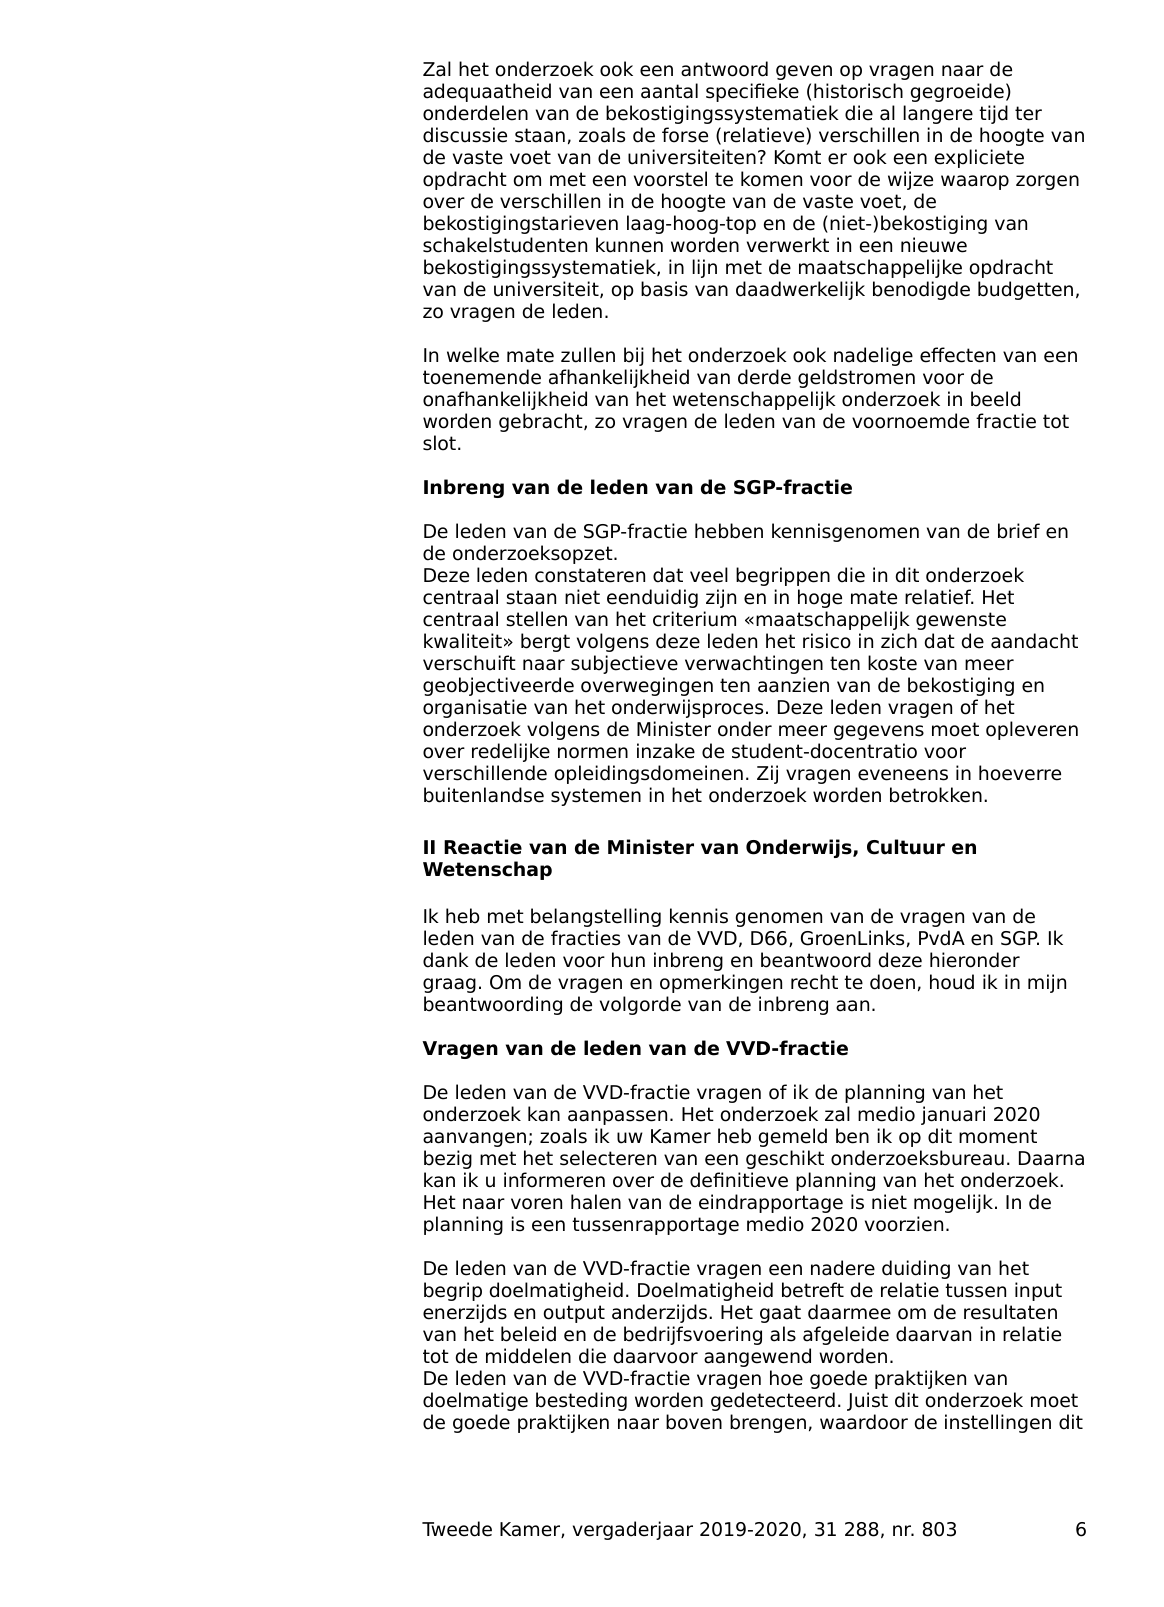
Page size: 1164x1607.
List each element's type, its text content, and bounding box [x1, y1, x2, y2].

text De leden van de VVD-fractie vragen of ik de planning van het onderzoek kan aanpassen. Het onderzoek zal medio januari 2020 aanvangen; zoals ik uw Kamer heb gemeld ben ik op dit moment bezig met het selecteren van een geschikt onderzoeksbureau. Daarna kan ik u informeren over de definitieve planning van het onderzoek. Het naar voren halen van de eindrapportage is niet mogelijk. In de planning is een tussenrapportage medio 2020 voorzien. [422, 1082, 1087, 1236]
text Ik heb met belangstelling kennis genomen van de vragen van de leden van de fracties van de VVD, D66, GroenLinks, PvdA en SGP. Ik dank de leden voor hun inbreng en beantwoord deze hieronder graag. Om de vragen en opmerkingen recht te doen, houd ik in mijn beantwoording de volgorde van de inbreng aan. [422, 906, 1087, 1016]
subtitle Inbreng van de leden van de SGP-fractie [422, 477, 1087, 499]
subtitle Vragen van de leden van de VVD-fractie [422, 1038, 1087, 1060]
text De leden van de SGP-fractie hebben kennisgenomen van de brief en de onderzoeksopzet. [422, 521, 1087, 565]
text Deze leden constateren dat veel begrippen die in dit onderzoek centraal staan niet eenduidig zijn en in hoge mate relatief. Het centraal stellen van het criterium «maatschappelijk gewenste kwaliteit» bergt volgens deze leden het risico in zich dat de aandacht verschuift naar subjectieve verwachtingen ten koste van meer geobjectiveerde overwegingen ten aanzien van de bekostiging en organisatie van het onderwijsproces. Deze leden vragen of het onderzoek volgens de Minister onder meer gegevens moet opleveren over redelijke normen inzake de student-docentratio voor verschillende opleidingsdomeinen. Zij vragen eveneens in hoeverre buitenlandse systemen in het onderzoek worden betrokken. [422, 565, 1087, 807]
text De leden van de VVD-fractie vragen hoe goede praktijken van doelmatige besteding worden gedetecteerd. Juist dit onderzoek moet de goede praktijken naar boven brengen, waardoor de instellingen dit [422, 1368, 1087, 1434]
subtitle II Reactie van de Minister van Onderwijs, Cultuur en Wetenschap [422, 837, 1087, 881]
text De leden van de VVD-fractie vragen een nadere duiding van het begrip doelmatigheid. Doelmatigheid betreft de relatie tussen input enerzijds en output anderzijds. Het gaat daarmee om de resultaten van het beleid en de bedrijfsvoering als afgeleide daarvan in relatie tot de middelen die daarvoor aangewend worden. [422, 1258, 1087, 1368]
text In welke mate zullen bij het onderzoek ook nadelige effecten van een toenemende afhankelijkheid van derde geldstromen voor de onafhankelijkheid van het wetenschappelijk onderzoek in beeld worden gebracht, zo vragen de leden van de voornoemde fractie tot slot. [422, 345, 1087, 455]
text Zal het onderzoek ook een antwoord geven op vragen naar de adequaatheid van een aantal specifieke (historisch gegroeide) onderdelen van de bekostigingssystematiek die al langere tijd ter discussie staan, zoals de forse (relatieve) verschillen in de hoogte van de vaste voet van de universiteiten? Komt er ook een expliciete opdracht om met een voorstel te komen voor de wijze waarop zorgen over de verschillen in de hoogte van de vaste voet, de bekostigingstarieven laag-hoog-top en de (niet-)bekostiging van schakelstudenten kunnen worden verwerkt in een nieuwe bekostigingssystematiek, in lijn met de maatschappelijke opdracht van de universiteit, op basis van daadwerkelijk benodigde budgetten, zo vragen de leden. [422, 59, 1087, 323]
